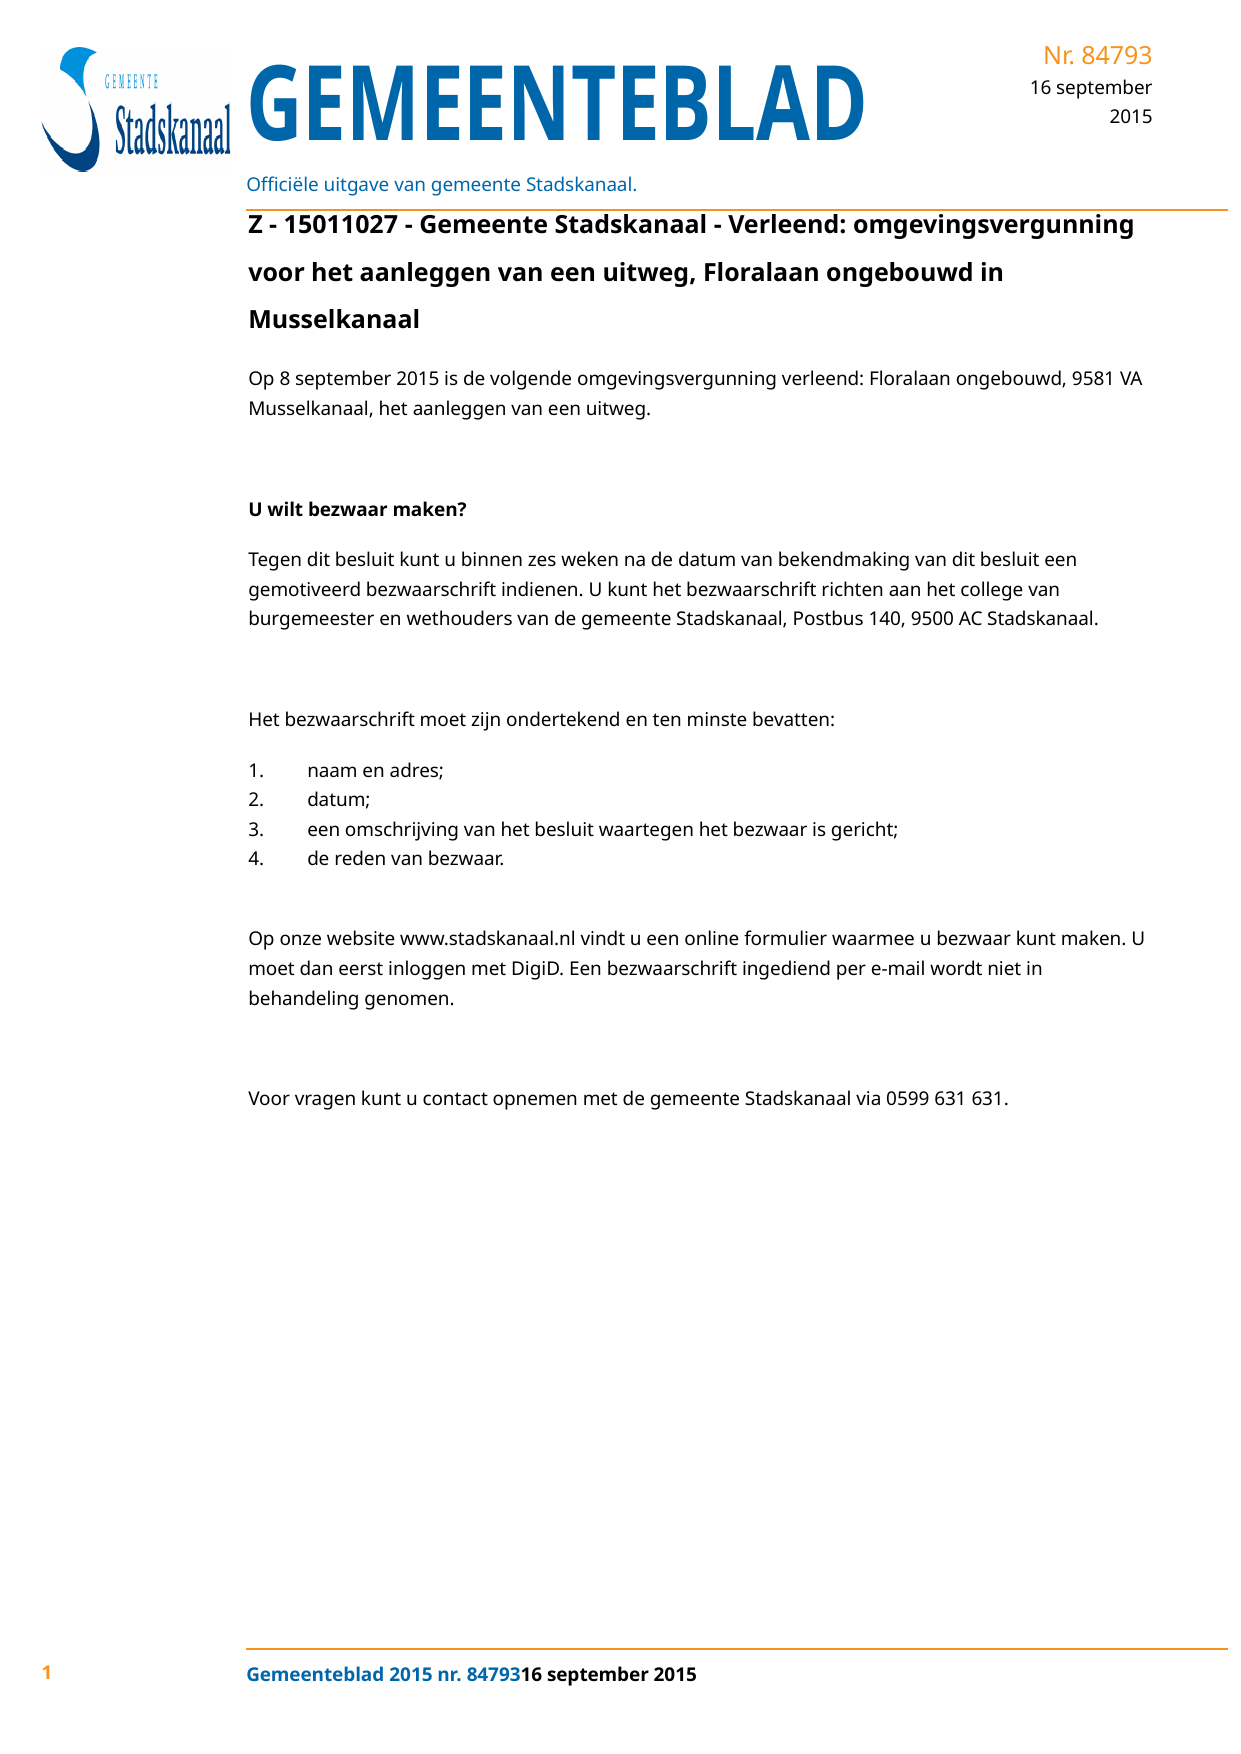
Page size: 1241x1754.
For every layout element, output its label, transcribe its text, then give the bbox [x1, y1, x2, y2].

text Voor vragen kunt u contact opnemen met de gemeente Stadskanaal via 0599 631 631. [248, 1086, 1152, 1111]
picture [41, 47, 231, 172]
text Op 8 september 2015 is de volgende omgevingsvergunning verleend: Floralaan ongebouwd, 9581 VA Musselkanaal, het aanleggen van een uitweg. [248, 366, 1152, 421]
list een omschrijving van het besluit waartegen het bezwaar is gericht; [248, 816, 1152, 842]
text Op onze website www.stadskanaal.nl vindt u een online formulier waarmee u bezwaar kunt maken. U moet dan eerst inloggen met DigiD. Een bezwaarschrift ingediend per e-mail wordt niet in behandeling genomen. [248, 926, 1152, 1010]
text U wilt bezwaar maken? [248, 496, 1152, 522]
text Tegen dit besluit kunt u binnen zes weken na de datum van bekendmaking van dit besluit een gemotiveerd bezwaarschrift indienen. U kunt het bezwaarschrift richten aan het college van burgemeester en wethouders van de gemeente Stadskanaal, Postbus 140, 9500 AC Stadskanaal. [248, 546, 1152, 631]
list de reden van bezwaar. [248, 846, 1152, 871]
text Het bezwaarschrift moet zijn ondertekend en ten minste bevatten: [248, 706, 1152, 732]
list datum; [248, 786, 1152, 812]
text Z - 15011027 - Gemeente Stadskanaal - Verleend: omgevingsvergunning voor het aanleggen van een uitweg, Floralaan ongebouwd in Musselkanaal [248, 211, 1152, 336]
list naam en adres; [248, 757, 1152, 782]
